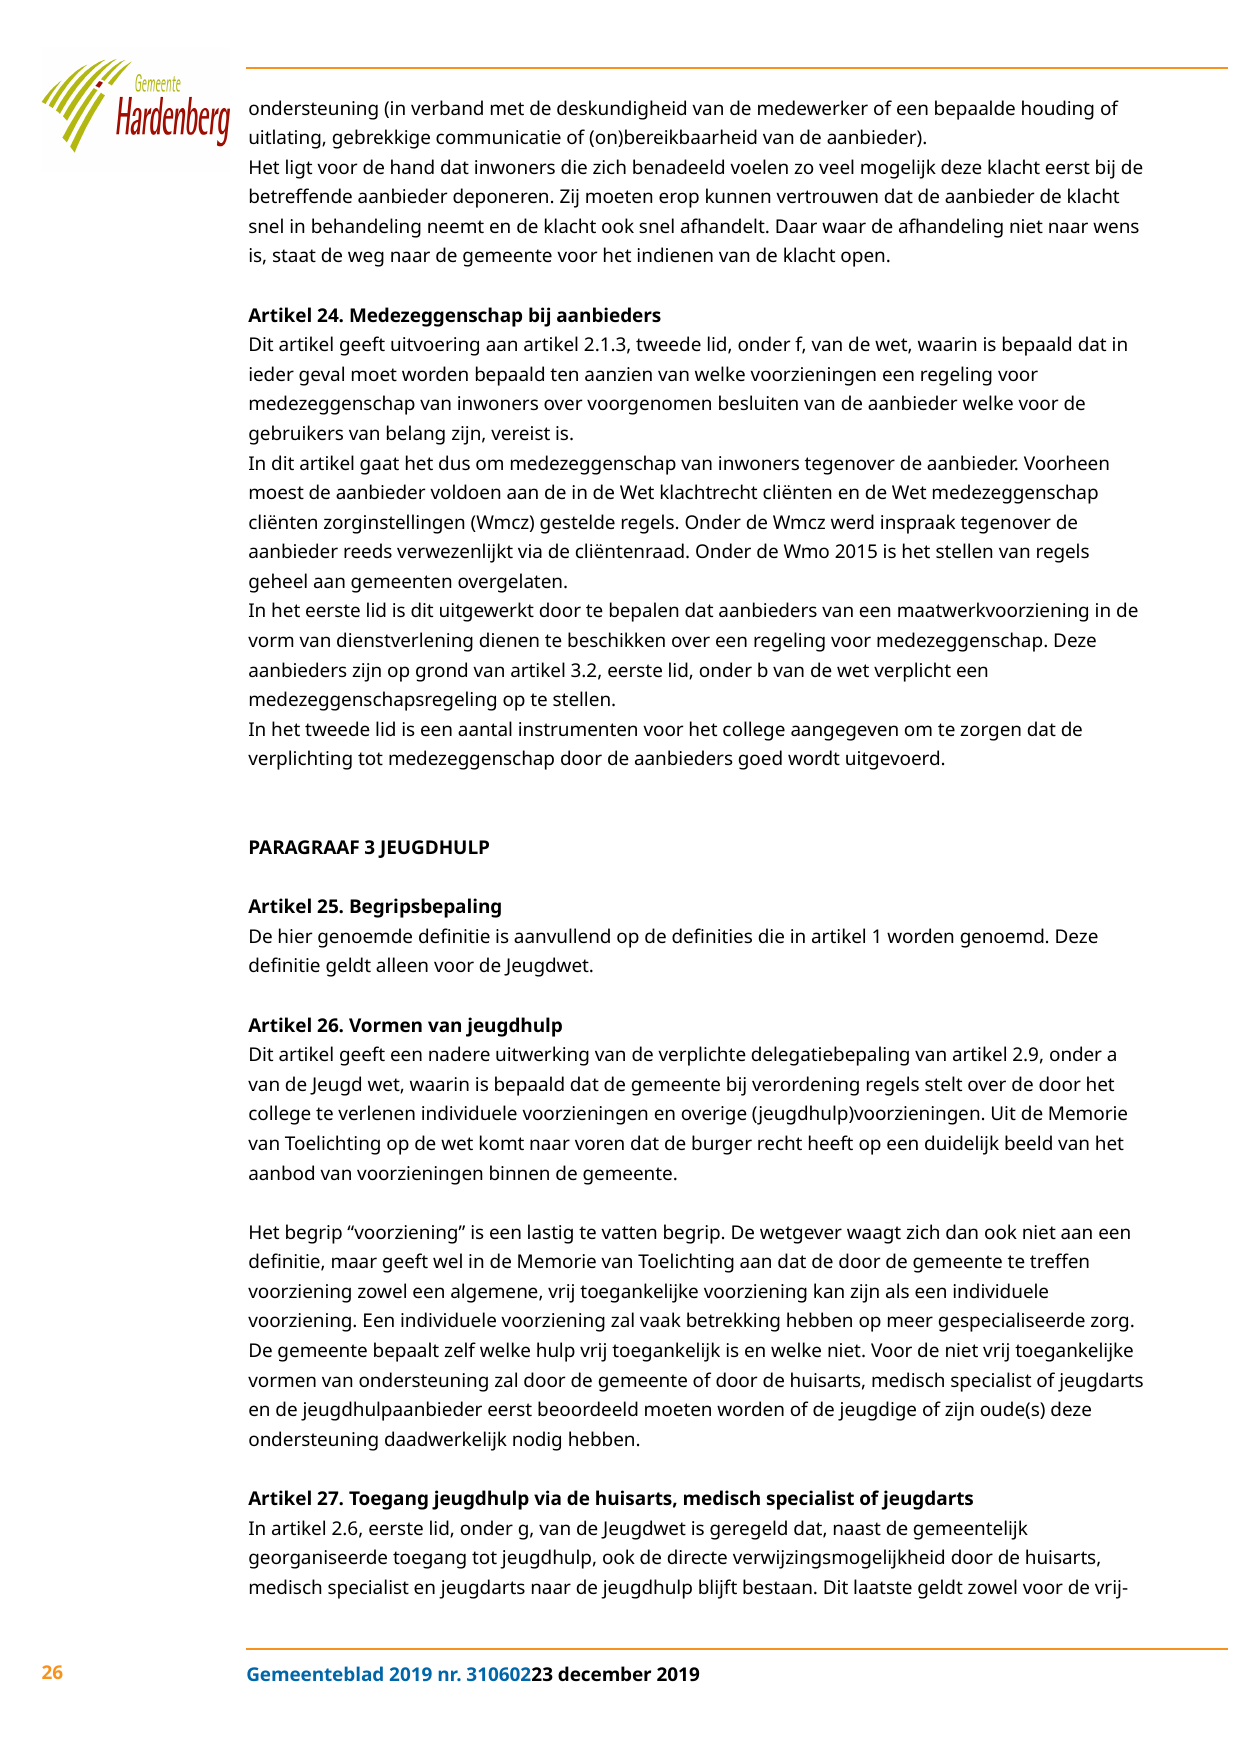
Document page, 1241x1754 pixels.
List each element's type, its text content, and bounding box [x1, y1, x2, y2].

text In dit artikel gaat het dus om medezeggenschap van inwoners tegenover de aanbieder. Voorheen moest de aanbieder voldoen aan de in de Wet klachtrecht cliënten en de Wet medezeggenschap cliënten zorginstellingen (Wmcz) gestelde regels. Onder de Wmcz werd inspraak tegenover de aanbieder reeds verwezenlijkt via de cliëntenraad. Onder de Wmo 2015 is het stellen van regels geheel aan gemeenten overgelaten. [248, 450, 1152, 594]
text In het tweede lid is een aantal instrumenten voor het college aangegeven om te zorgen dat de verplichting tot medezeggenschap door de aanbieders goed wordt uitgevoerd. [248, 716, 1152, 771]
text Artikel 24. Medezeggenschap bij aanbieders [248, 302, 1152, 328]
text Artikel 26. Vormen van jeugdhulp [248, 1012, 1152, 1038]
text In het eerste lid is dit uitgewerkt door te bepalen dat aanbieders van een maatwerkvoorziening in de vorm van dienstverlening dienen te beschikken over een regeling voor medezeggenschap. Deze aanbieders zijn op grond van artikel 3.2, eerste lid, onder b van de wet verplicht een medezeggenschapsregeling op te stellen. [248, 598, 1152, 712]
text In artikel 2.6, eerste lid, onder g, van de Jeugdwet is geregeld dat, naast de gemeentelijk georganiseerde toegang tot jeugdhulp, ook de directe verwijzingsmogelijkheid door de huisarts, medisch specialist en jeugdarts naar de jeugdhulp blijft bestaan. Dit laatste geldt zowel voor de vrij- [248, 1515, 1152, 1600]
text Dit artikel geeft een nadere uitwerking van de verplichte delegatiebepaling van artikel 2.9, onder a van de Jeugd wet, waarin is bepaald dat de gemeente bij verordening regels stelt over de door het college te verlenen individuele voorzieningen en overige (jeugdhulp)voorzieningen. Uit de Memorie van Toelichting op de wet komt naar voren dat de burger recht heeft op een duidelijk beeld van het aanbod van voorzieningen binnen de gemeente. [248, 1041, 1152, 1186]
text Artikel 25. Begripsbepaling [248, 893, 1152, 919]
text Artikel 27. Toegang jeugdhulp via de huisarts, medisch specialist of jeugdarts [248, 1485, 1152, 1511]
text Het begrip “voorziening” is een lastig te vatten begrip. De wetgever waagt zich dan ook niet aan een definitie, maar geeft wel in de Memorie van Toelichting aan dat de door de gemeente te treffen voorziening zowel een algemene, vrij toegankelijke voorziening kan zijn als een individuele voorziening. Een individuele voorziening zal vaak betrekking hebben op meer gespecialiseerde zorg. De gemeente bepaalt zelf welke hulp vrij toegankelijk is en welke niet. Voor de niet vrij toegankelijke vormen van ondersteuning zal door de gemeente of door de huisarts, medisch specialist of jeugdarts en de jeugdhulpaanbieder eerst beoordeeld moeten worden of de jeugdige of zijn oude(s) deze ondersteuning daadwerkelijk nodig hebben. [248, 1219, 1152, 1452]
text De hier genoemde definitie is aanvullend op de definities die in artikel 1 worden genoemd. Deze definitie geldt alleen voor de Jeugdwet. [248, 923, 1152, 978]
text PARAGRAAF 3 JEUGDHULP [248, 834, 1152, 860]
text Het ligt voor de hand dat inwoners die zich benadeeld voelen zo veel mogelijk deze klacht eerst bij de betreffende aanbieder deponeren. Zij moeten erop kunnen vertrouwen dat de aanbieder de klacht snel in behandeling neemt en de klacht ook snel afhandelt. Daar waar de afhandeling niet naar wens is, staat de weg naar de gemeente voor het indienen van de klacht open. [248, 154, 1152, 268]
text ondersteuning (in verband met de deskundigheid van de medewerker of een bepaalde houding of uitlating, gebrekkige communicatie of (on)bereikbaarheid van de aanbieder). [248, 95, 1152, 150]
text Dit artikel geeft uitvoering aan artikel 2.1.3, tweede lid, onder f, van de wet, waarin is bepaald dat in ieder geval moet worden bepaald ten aanzien van welke voorzieningen een regeling voor medezeggenschap van inwoners over voorgenomen besluiten van de aanbieder welke voor de gebruikers van belang zijn, vereist is. [248, 331, 1152, 446]
picture [41, 47, 231, 172]
